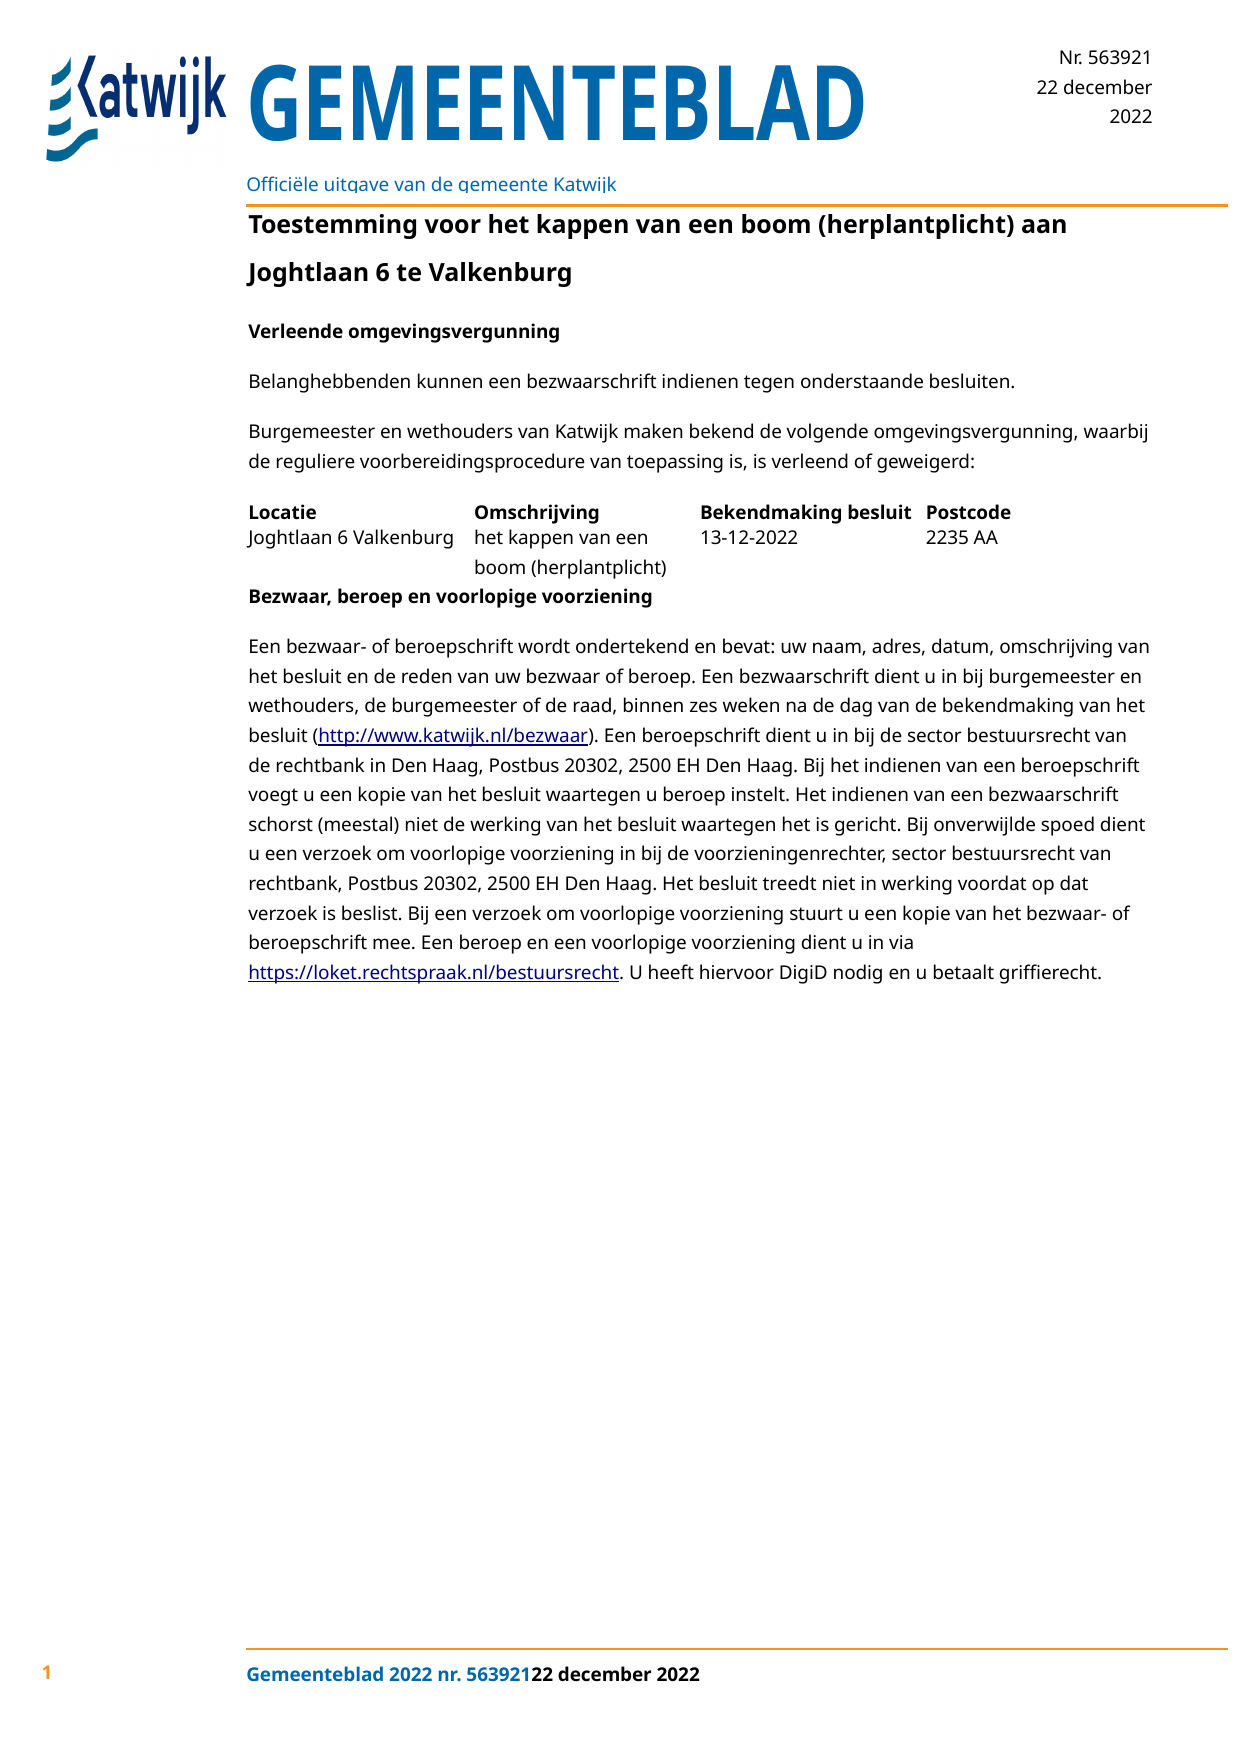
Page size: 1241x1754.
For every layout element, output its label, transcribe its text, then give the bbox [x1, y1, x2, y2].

text Belanghebbenden kunnen een bezwaarschrift indienen tegen onderstaande besluiten. [248, 368, 1152, 394]
table_cell het kappen van een boom (herplantplicht) [474, 525, 700, 580]
text Burgemeester en wethouders van Katwijk maken bekend de volgende omgevingsvergunning, waarbij de reguliere voorbereidingsprocedure van toepassing is, is verleend of geweigerd: [248, 419, 1152, 474]
table_cell 13-12-2022 [700, 525, 926, 580]
table_header Locatie [248, 499, 474, 524]
table_header Omschrijving [474, 499, 700, 524]
text Toestemming voor het kappen van een boom (herplantplicht) aan Joghtlaan 6 te Valkenburg [248, 207, 1152, 288]
text Verleende omgevingsvergunning [248, 318, 1152, 344]
picture [41, 47, 231, 172]
table_cell 2235 AA [926, 525, 1152, 580]
table_header Bekendmaking besluit [700, 499, 926, 524]
text Bezwaar, beroep en voorlopige voorziening [248, 583, 1152, 609]
text Een bezwaar- of beroepschrift wordt ondertekend en bevat: uw naam, adres, datum, omschrijving van het besluit en de reden van uw bezwaar of beroep. Een bezwaarschrift dient u in bij burgemeester en wethouders, de burgemeester of de raad, binnen zes weken na de dag van de bekendmaking van het besluit (http://www.katwijk.nl/bezwaar). Een beroepschrift dient u in bij de sector bestuursrecht van de rechtbank in Den Haag, Postbus 20302, 2500 EH Den Haag. Bij het indienen van een beroepschrift voegt u een kopie van het besluit waartegen u beroep instelt. Het indienen van een bezwaarschrift schorst (meestal) niet de werking van het besluit waartegen het is gericht. Bij onverwijlde spoed dient u een verzoek om voorlopige voorziening in bij de voorzieningenrechter, sector bestuursrecht van rechtbank, Postbus 20302, 2500 EH Den Haag. Het besluit treedt niet in werking voordat op dat verzoek is beslist. Bij een verzoek om voorlopige voorziening stuurt u een kopie van het bezwaar- of beroepschrift mee. Een beroep en een voorlopige voorziening dient u in via https://loket.rechtspraak.nl/bestuursrecht. U heeft hiervoor DigiD nodig en u betaalt griffierecht. [248, 633, 1152, 985]
table_header Postcode [926, 499, 1152, 524]
table_cell Joghtlaan 6 Valkenburg [248, 525, 474, 580]
